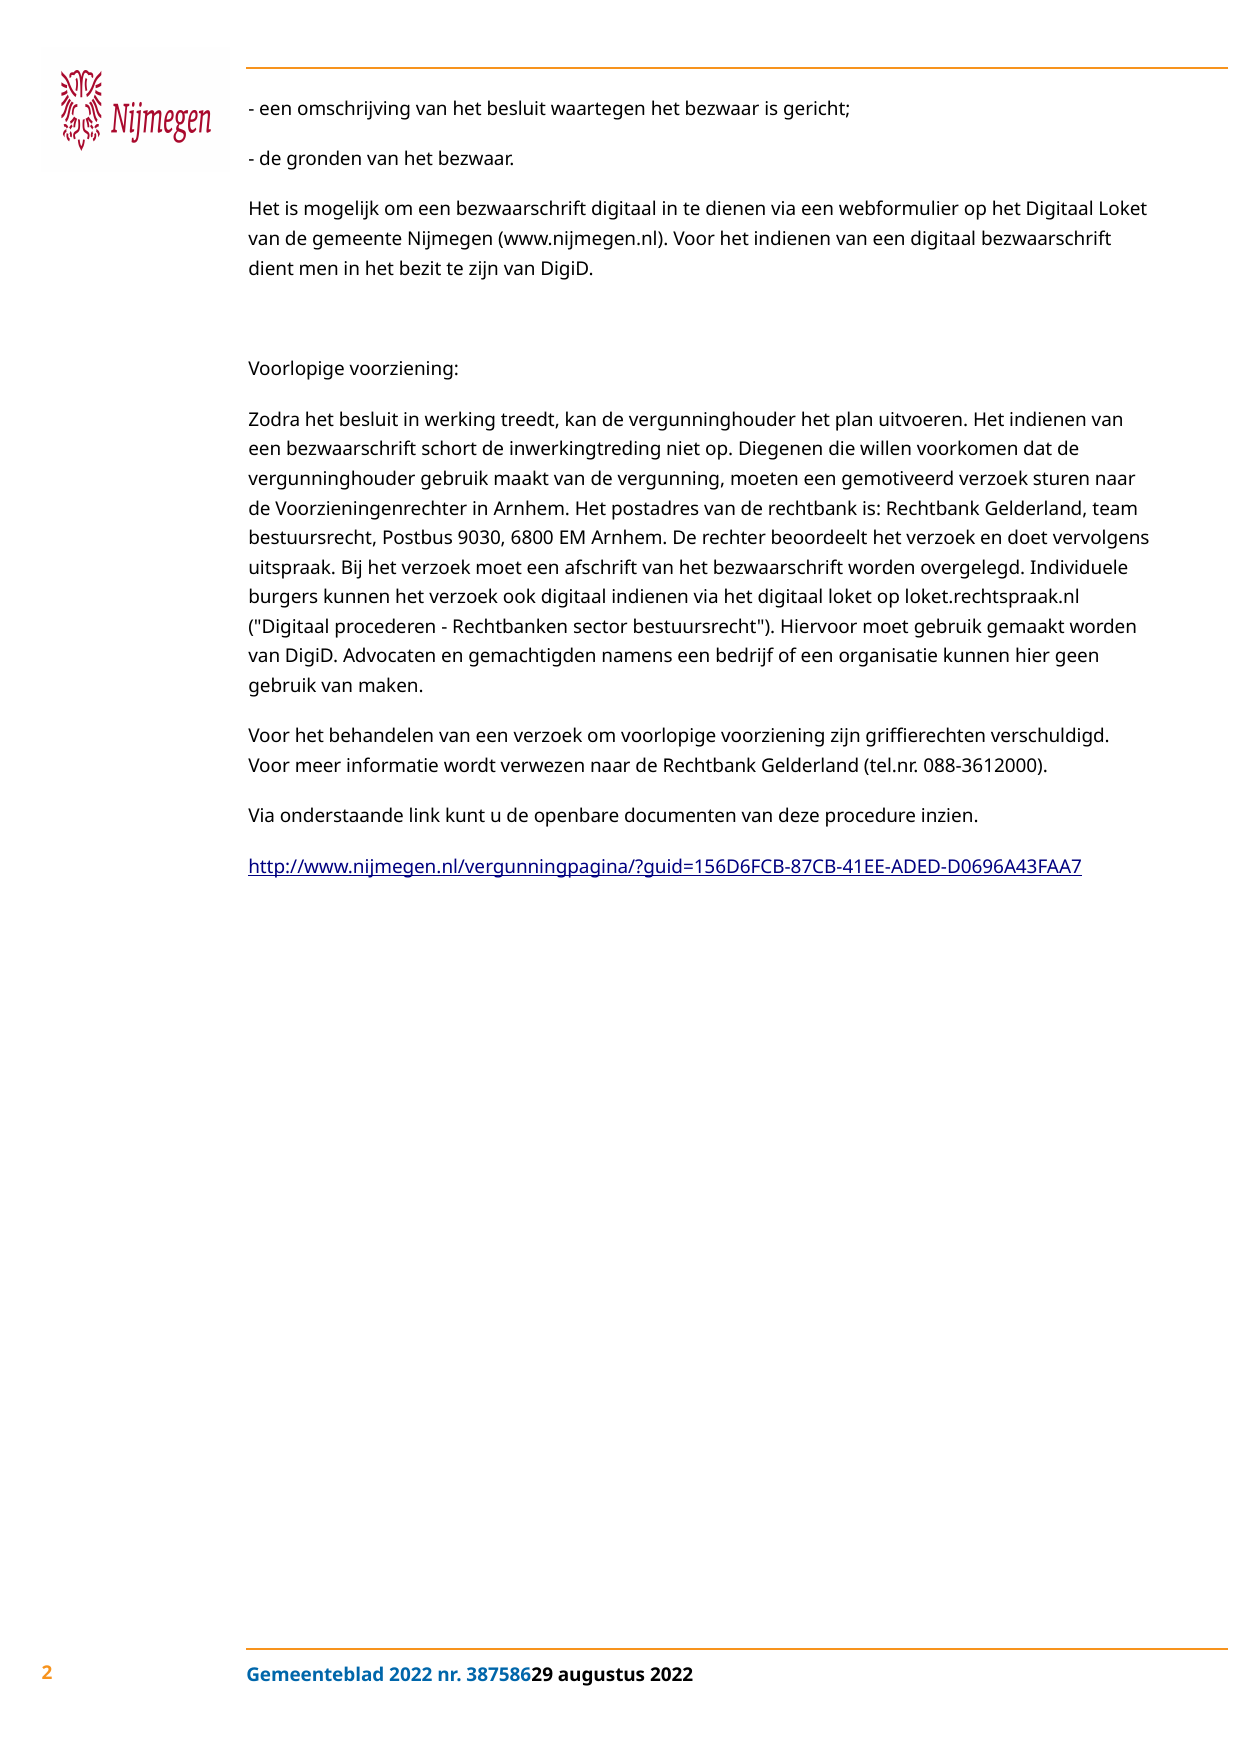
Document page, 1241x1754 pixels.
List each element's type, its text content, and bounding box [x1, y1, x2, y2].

text Voor het behandelen van een verzoek om voorlopige voorziening zijn griffierechten verschuldigd. Voor meer informatie wordt verwezen naar de Rechtbank Gelderland (tel.nr. 088-3612000). [248, 723, 1152, 778]
text Zodra het besluit in werking treedt, kan de vergunninghouder het plan uitvoeren. Het indienen van een bezwaarschrift schort de inwerkingtreding niet op. Diegenen die willen voorkomen dat de vergunninghouder gebruik maakt van de vergunning, moeten een gemotiveerd verzoek sturen naar de Voorzieningenrechter in Arnhem. Het postadres van de rechtbank is: Rechtbank Gelderland, team bestuursrecht, Postbus 9030, 6800 EM Arnhem. De rechter beoordeelt het verzoek en doet vervolgens uitspraak. Bij het verzoek moet een afschrift van het bezwaarschrift worden overgelegd. Individuele burgers kunnen het verzoek ook digitaal indienen via het digitaal loket op loket.rechtspraak.nl ("Digitaal procederen - Rechtbanken sector bestuursrecht"). Hiervoor moet gebruik gemaakt worden van DigiD. Advocaten en gemachtigden namens een bedrijf of een organisatie kunnen hier geen gebruik van maken. [248, 406, 1152, 698]
picture [41, 47, 231, 172]
text - de gronden van het bezwaar. [248, 145, 1152, 171]
text http://www.nijmegen.nl/vergunningpagina/?guid=156D6FCB-87CB-41EE-ADED-D0696A43FAA7 [248, 853, 1152, 879]
text Via onderstaande link kunt u de openbare documenten van deze procedure inzien. [248, 803, 1152, 828]
text Het is mogelijk om een bezwaarschrift digitaal in te dienen via een webformulier op het Digitaal Loket van de gemeente Nijmegen (www.nijmegen.nl). Voor het indienen van een digitaal bezwaarschrift dient men in het bezit te zijn van DigiD. [248, 196, 1152, 281]
text - een omschrijving van het besluit waartegen het bezwaar is gericht; [248, 95, 1152, 121]
text Voorlopige voorziening: [248, 356, 1152, 381]
